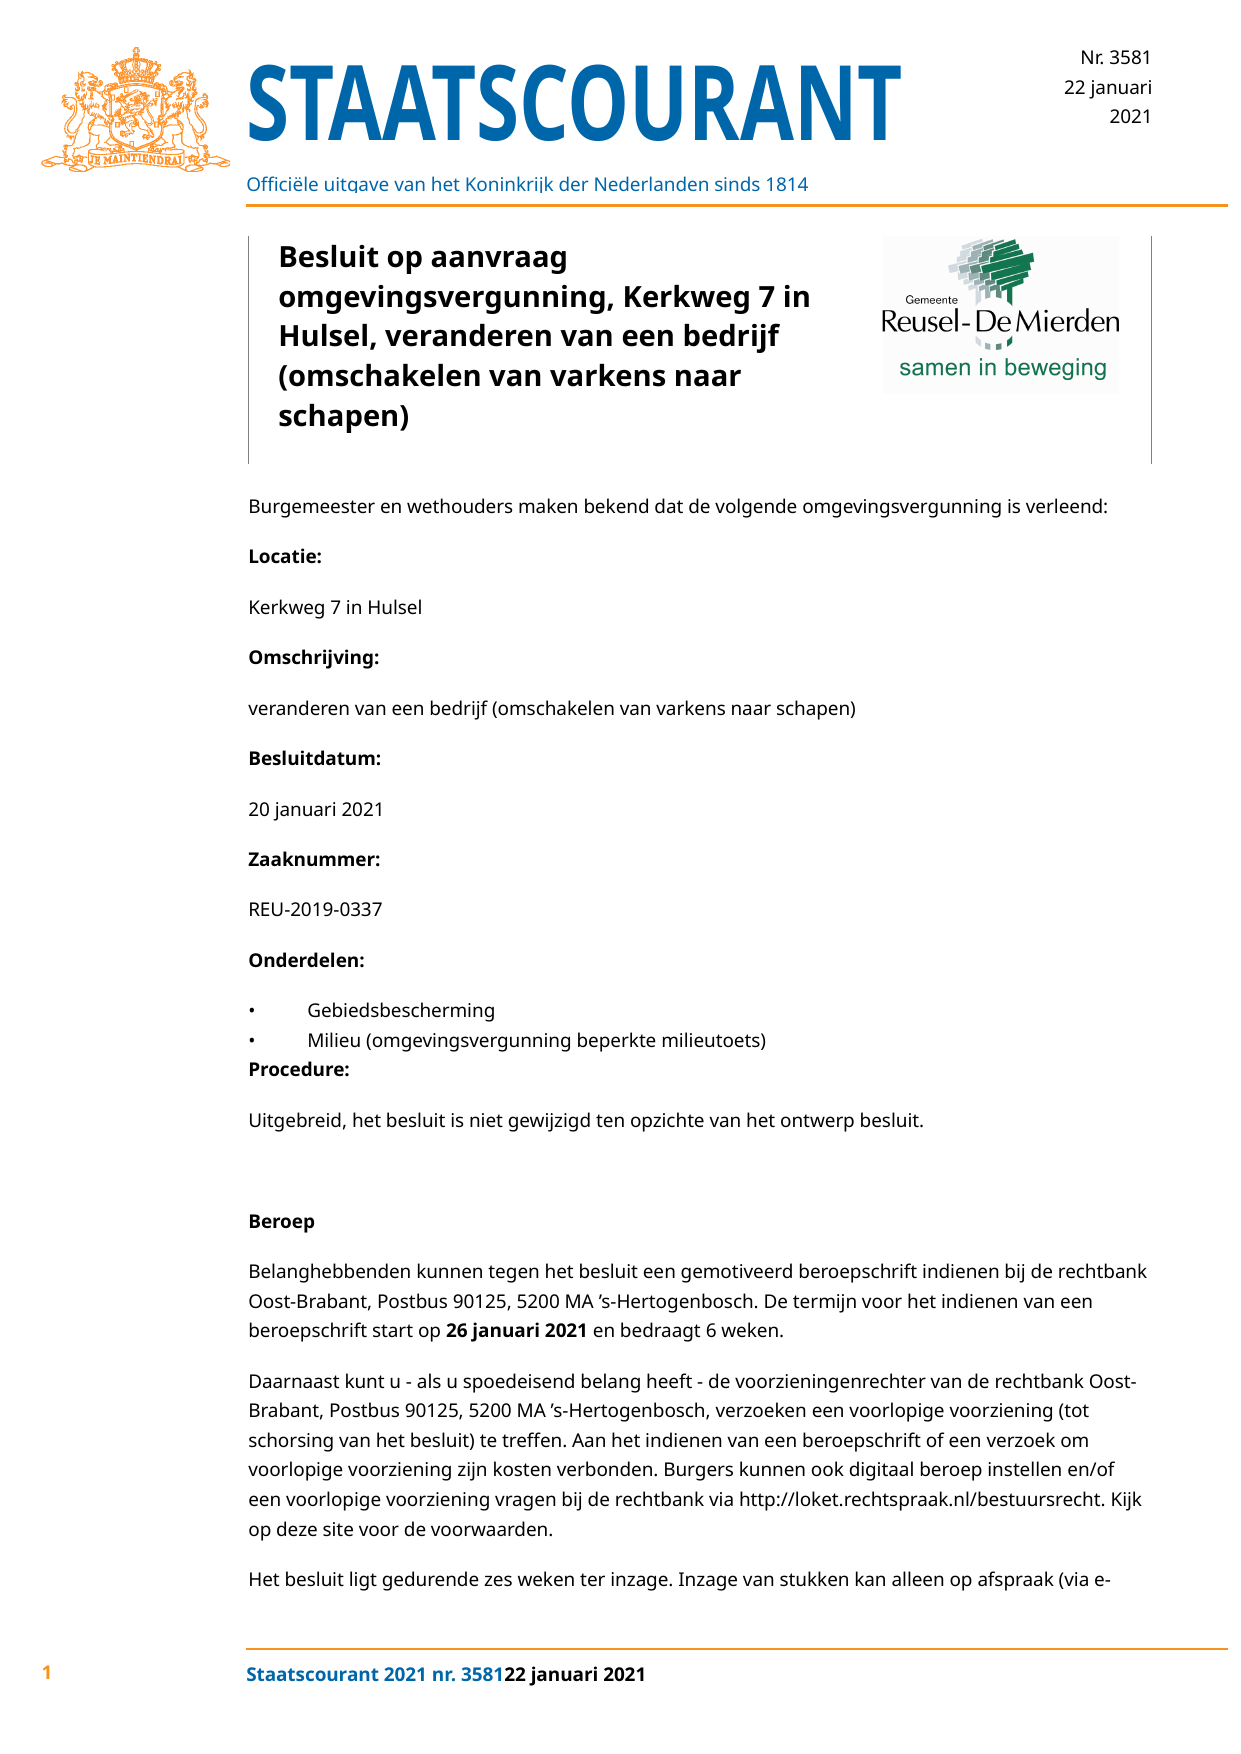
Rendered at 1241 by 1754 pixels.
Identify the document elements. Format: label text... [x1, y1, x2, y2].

picture [41, 47, 231, 172]
text Belanghebbenden kunnen tegen het besluit een gemotiveerd beroepschrift indienen bij de rechtbank Oost-Brabant, Postbus 90125, 5200 MA ’s-Hertogenbosch. De termijn voor het indienen van een beroepschrift start op 26 januari 2021 en bedraagt 6 weken. [248, 1258, 1152, 1343]
text Burgemeester en wethouders maken bekend dat de volgende omgevingsvergunning is verleend: [248, 493, 1152, 519]
list Milieu (omgevingsvergunning beperkte milieutoets) [248, 1027, 1152, 1053]
text Beroep [248, 1208, 1152, 1234]
text Daarnaast kunt u - als u spoedeisend belang heeft - de voorzieningenrechter van de rechtbank Oost-Brabant, Postbus 90125, 5200 MA ’s-Hertogenbosch, verzoeken een voorlopige voorziening (tot schorsing van het besluit) te treffen. Aan het indienen van een beroepschrift of een verzoek om voorlopige voorziening zijn kosten verbonden. Burgers kunnen ook digitaal beroep instellen en/of een voorlopige voorziening vragen bij de rechtbank via http://loket.rechtspraak.nl/bestuursrecht. Kijk op deze site voor de voorwaarden. [248, 1368, 1152, 1542]
text Onderdelen: [248, 947, 1152, 973]
text Kerkweg 7 in Hulsel [248, 594, 1152, 620]
text 20 januari 2021 [248, 796, 1152, 822]
list Gebiedsbescherming [248, 997, 1152, 1023]
picture [882, 236, 1119, 394]
text Besluitdatum: [248, 745, 1152, 771]
text Uitgebreid, het besluit is niet gewijzigd ten opzichte van het ontwerp besluit. [248, 1107, 1152, 1133]
text veranderen van een bedrijf (omschakelen van varkens naar schapen) [248, 695, 1152, 721]
table_header [850, 236, 1151, 464]
table_header Besluit op aanvraag omgevingsvergunning, Kerkweg 7 in Hulsel, veranderen van een bedrijf (omschakelen van varkens naar schapen) [249, 236, 850, 464]
text Locatie: [248, 544, 1152, 569]
text Het besluit ligt gedurende zes weken ter inzage. Inzage van stukken kan alleen op afspraak (via e- [248, 1566, 1152, 1592]
text REU-2019-0337 [248, 897, 1152, 922]
text Procedure: [248, 1057, 1152, 1082]
text Zaaknummer: [248, 846, 1152, 872]
text Omschrijving: [248, 644, 1152, 670]
